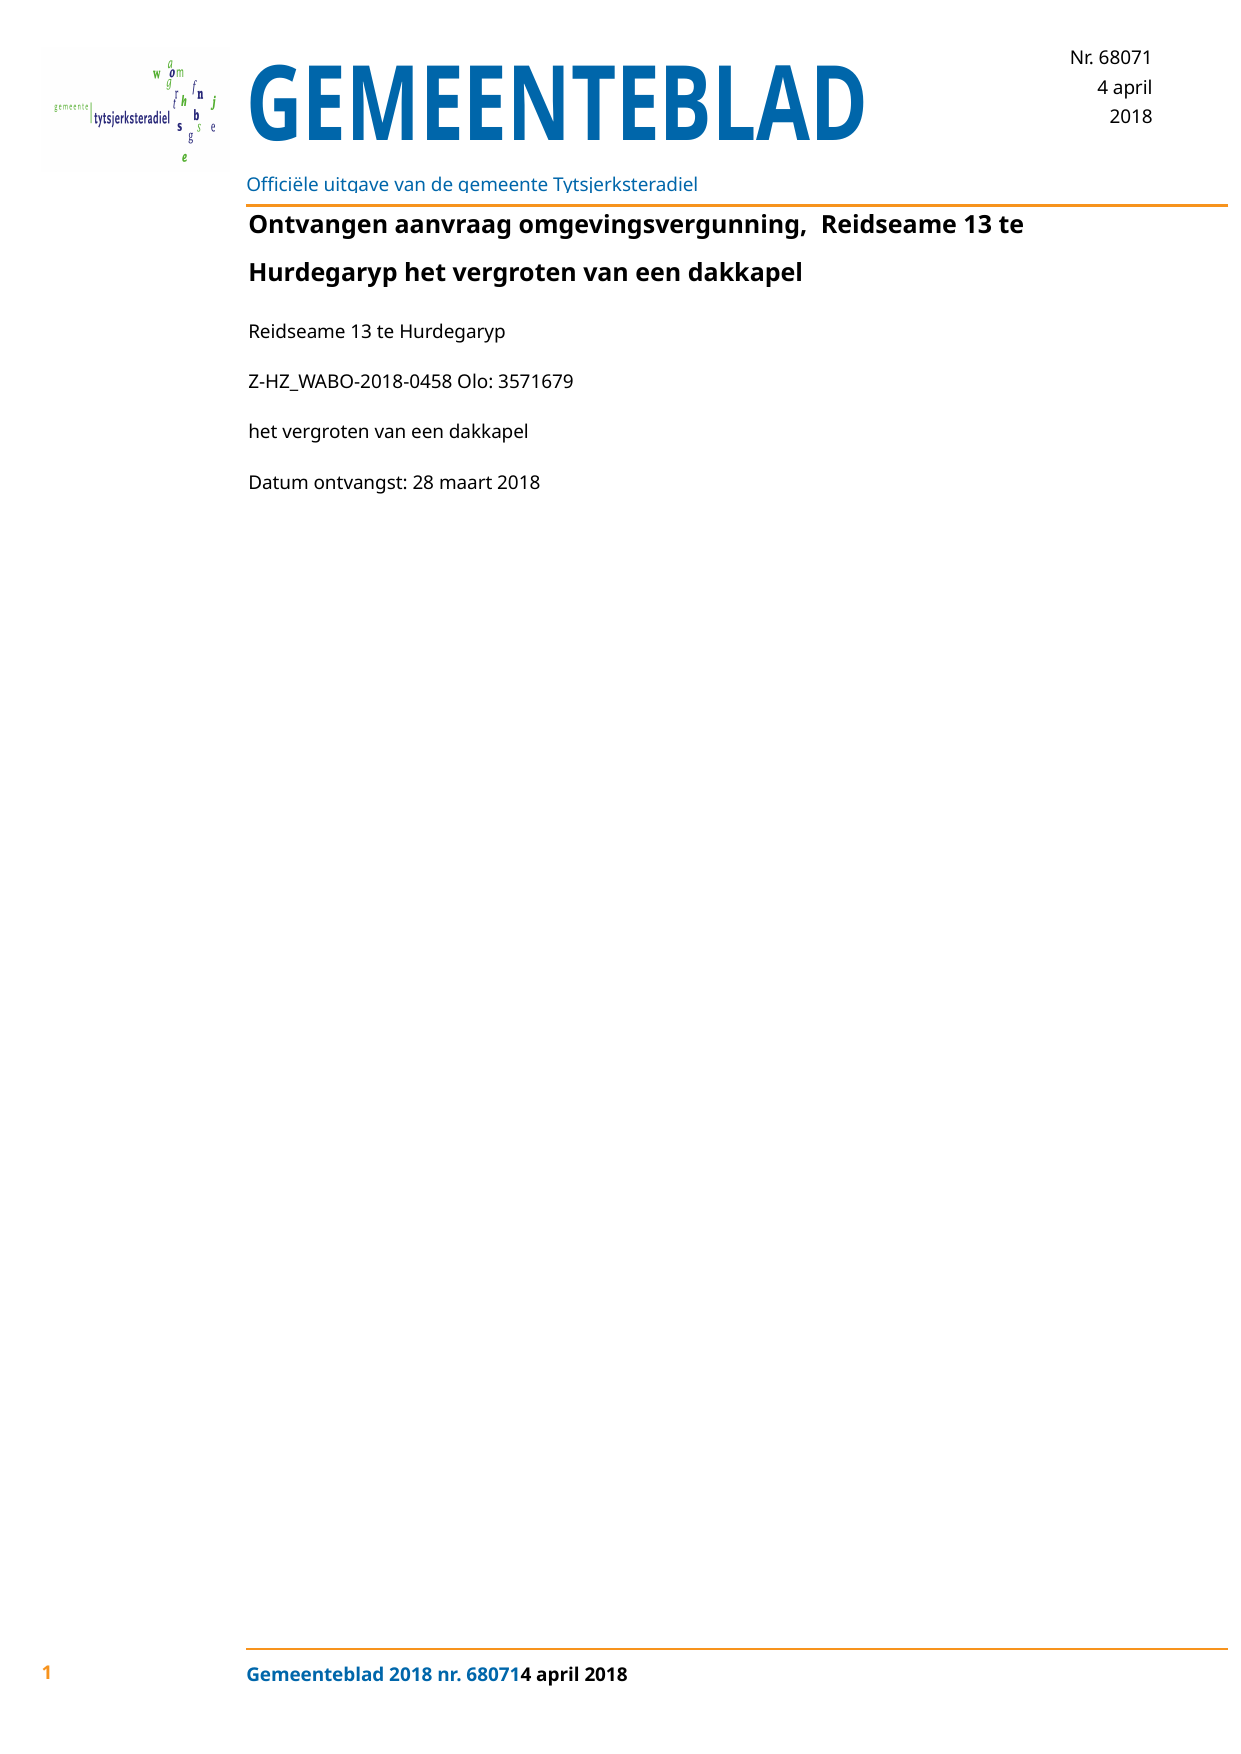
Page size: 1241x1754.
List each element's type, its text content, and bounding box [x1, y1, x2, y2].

text Ontvangen aanvraag omgevingsvergunning, Reidseame 13 te Hurdegaryp het vergroten van een dakkapel [248, 207, 1152, 288]
picture [41, 47, 231, 172]
text Z-HZ_WABO-2018-0458 Olo: 3571679 [248, 368, 1152, 394]
text Reidseame 13 te Hurdegaryp [248, 318, 1152, 344]
text Datum ontvangst: 28 maart 2018 [248, 469, 1152, 495]
text het vergroten van een dakkapel [248, 419, 1152, 444]
